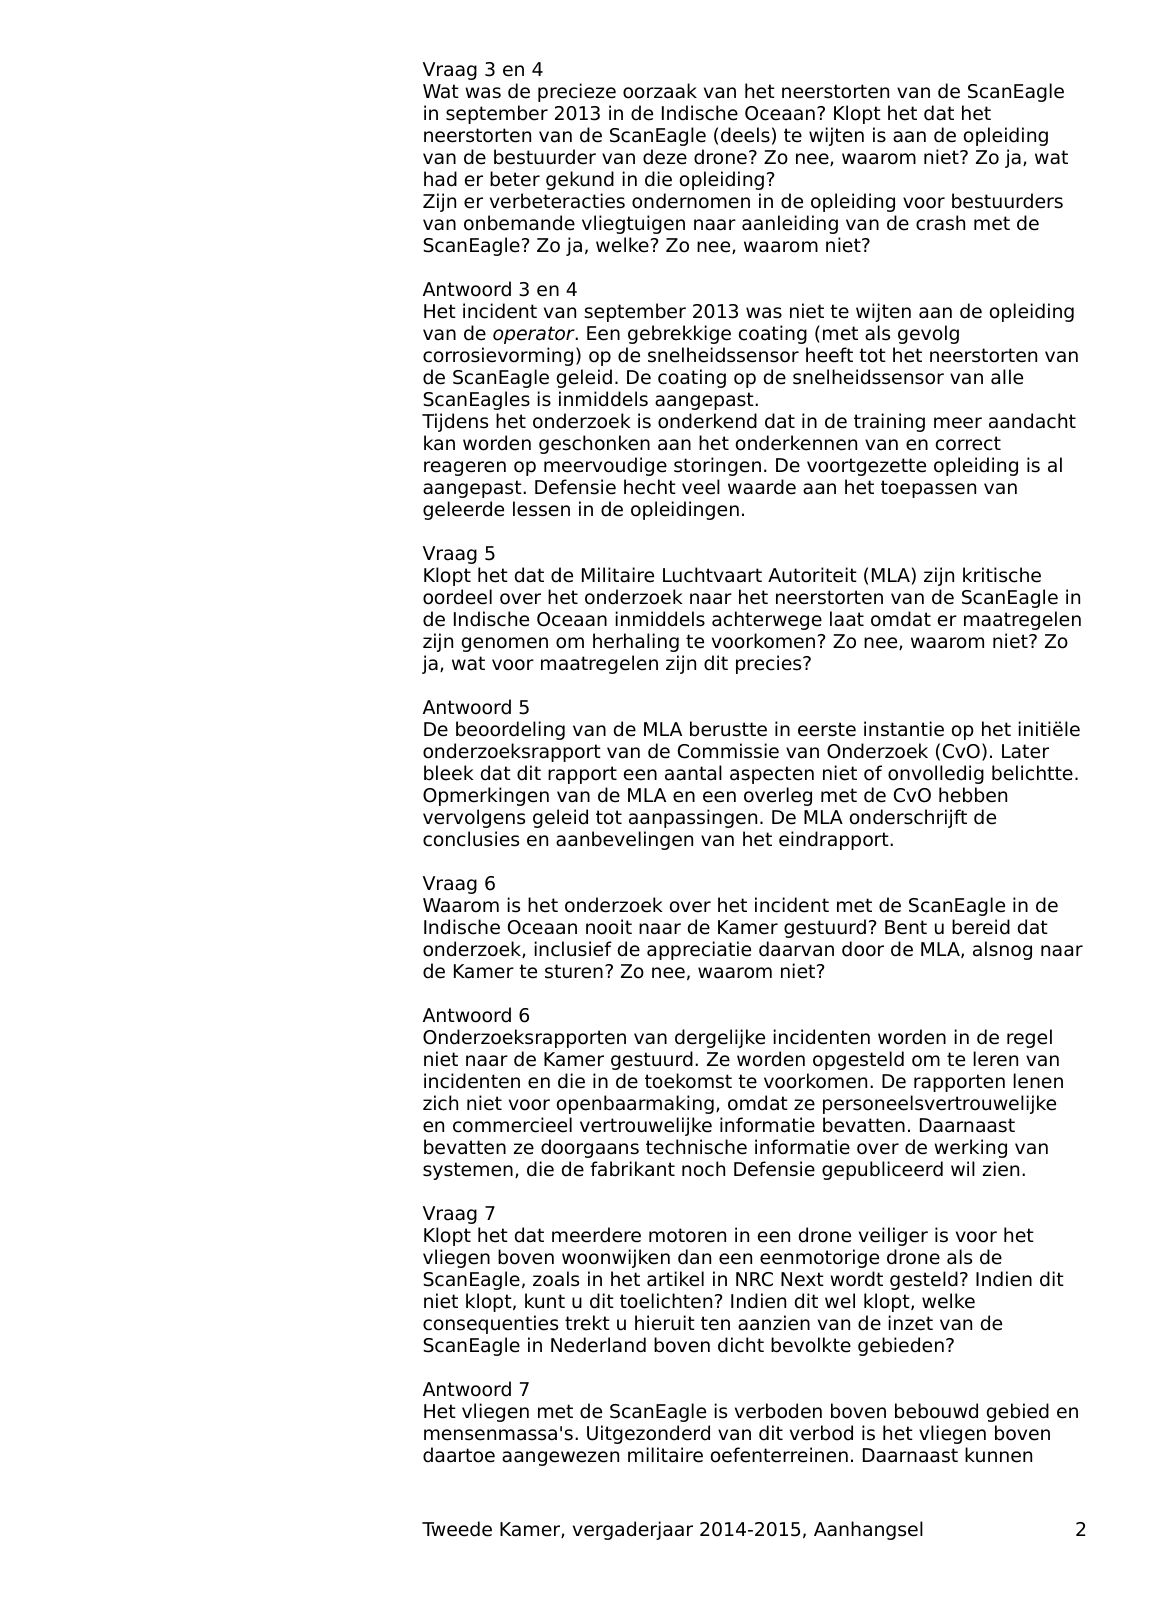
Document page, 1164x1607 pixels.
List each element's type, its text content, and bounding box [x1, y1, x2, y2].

text Waarom is het onderzoek over het incident met de ScanEagle in de Indische Oceaan nooit naar de Kamer gestuurd? Bent u bereid dat onderzoek, inclusief de appreciatie daarvan door de MLA, alsnog naar de Kamer te sturen? Zo nee, waarom niet? [422, 895, 1087, 983]
text Wat was de precieze oorzaak van het neerstorten van de ScanEagle in september 2013 in de Indische Oceaan? Klopt het dat het neerstorten van de ScanEagle (deels) te wijten is aan de opleiding van de bestuurder van deze drone? Zo nee, waarom niet? Zo ja, wat had er beter gekund in die opleiding? [422, 81, 1087, 191]
text Klopt het dat meerdere motoren in een drone veiliger is voor het vliegen boven woonwijken dan een eenmotorige drone als de ScanEagle, zoals in het artikel in NRC Next wordt gesteld? Indien dit niet klopt, kunt u dit toelichten? Indien dit wel klopt, welke consequenties trekt u hieruit ten aanzien van de inzet van de ScanEagle in Nederland boven dicht bevolkte gebieden? [422, 1225, 1087, 1357]
text Vraag 3 en 4 [422, 59, 1087, 81]
text Klopt het dat de Militaire Luchtvaart Autoriteit (MLA) zijn kritische oordeel over het onderzoek naar het neerstorten van de ScanEagle in de Indische Oceaan inmiddels achterwege laat omdat er maatregelen zijn genomen om herhaling te voorkomen? Zo nee, waarom niet? Zo ja, wat voor maatregelen zijn dit precies? [422, 565, 1087, 675]
text Antwoord 6 [422, 1005, 1087, 1027]
text Het vliegen met de ScanEagle is verboden boven bebouwd gebied en mensenmassa's. Uitgezonderd van dit verbod is het vliegen boven daartoe aangewezen militaire oefenterreinen. Daarnaast kunnen [422, 1401, 1087, 1467]
text De beoordeling van de MLA berustte in eerste instantie op het initiële onderzoeksrapport van de Commissie van Onderzoek (CvO). Later bleek dat dit rapport een aantal aspecten niet of onvolledig belichtte. Opmerkingen van de MLA en een overleg met de CvO hebben vervolgens geleid tot aanpassingen. De MLA onderschrijft de conclusies en aanbevelingen van het eindrapport. [422, 719, 1087, 851]
text Vraag 6 [422, 873, 1087, 895]
text Onderzoeksrapporten van dergelijke incidenten worden in de regel niet naar de Kamer gestuurd. Ze worden opgesteld om te leren van incidenten en die in de toekomst te voorkomen. De rapporten lenen zich niet voor openbaarmaking, omdat ze personeelsvertrouwelijke en commercieel vertrouwelijke informatie bevatten. Daarnaast bevatten ze doorgaans technische informatie over de werking van systemen, die de fabrikant noch Defensie gepubliceerd wil zien. [422, 1027, 1087, 1181]
text Vraag 5 [422, 543, 1087, 565]
text Vraag 7 [422, 1203, 1087, 1225]
text Antwoord 5 [422, 697, 1087, 719]
text Zijn er verbeteracties ondernomen in de opleiding voor bestuurders van onbemande vliegtuigen naar aanleiding van de crash met de ScanEagle? Zo ja, welke? Zo nee, waarom niet? [422, 191, 1087, 257]
text Antwoord 3 en 4 [422, 279, 1087, 301]
text Het incident van september 2013 was niet te wijten aan de opleiding van de operator. Een gebrekkige coating (met als gevolg corrosievorming) op de snelheidssensor heeft tot het neerstorten van de ScanEagle geleid. De coating op de snelheidssensor van alle ScanEagles is inmiddels aangepast. [422, 301, 1087, 411]
text Tijdens het onderzoek is onderkend dat in de training meer aandacht kan worden geschonken aan het onderkennen van en correct reageren op meervoudige storingen. De voortgezette opleiding is al aangepast. Defensie hecht veel waarde aan het toepassen van geleerde lessen in de opleidingen. [422, 411, 1087, 521]
text Antwoord 7 [422, 1379, 1087, 1401]
